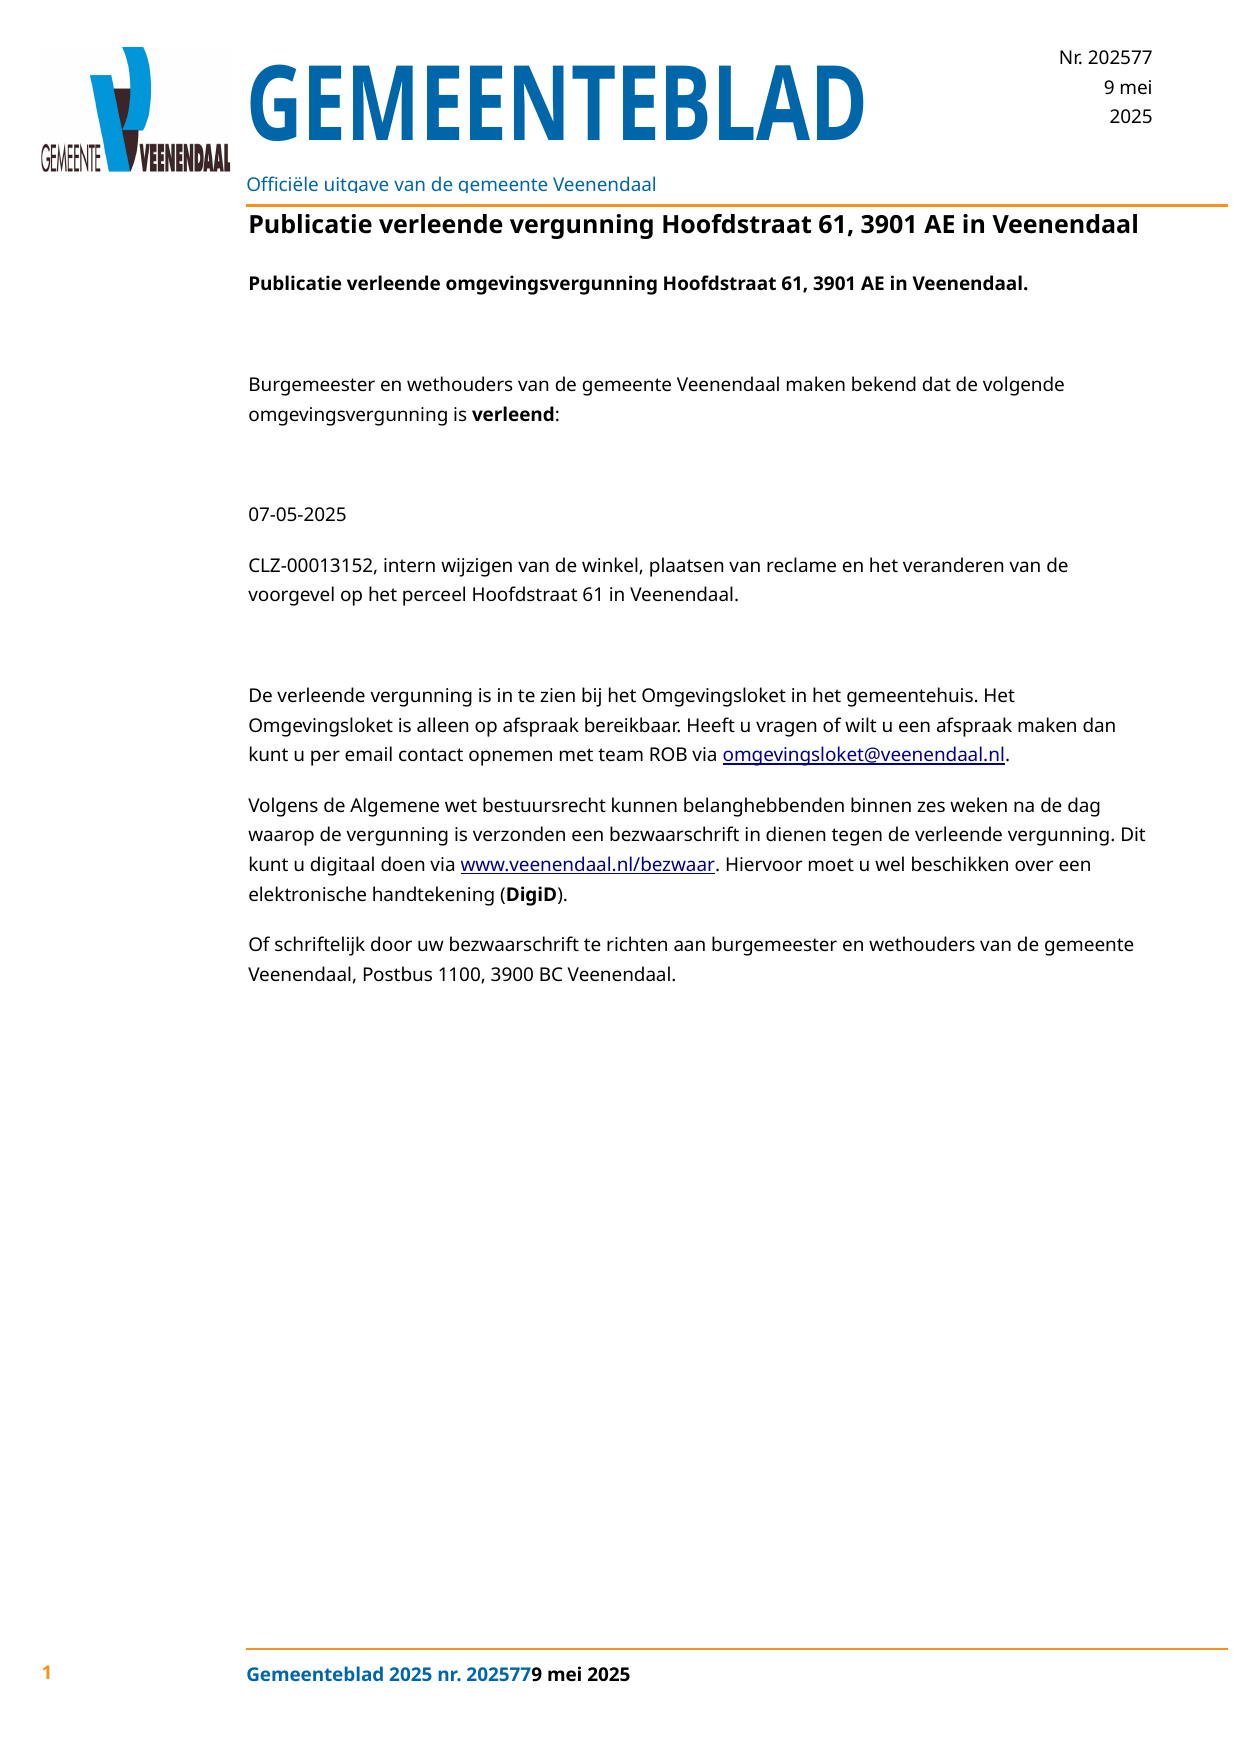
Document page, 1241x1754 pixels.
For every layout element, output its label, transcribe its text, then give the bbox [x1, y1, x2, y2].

text Volgens de Algemene wet bestuursrecht kunnen belanghebbenden binnen zes weken na de dag waarop de vergunning is verzonden een bezwaarschrift in dienen tegen de verleende vergunning. Dit kunt u digitaal doen via www.veenendaal.nl/bezwaar. Hiervoor moet u wel beschikken over een elektronische handtekening (DigiD). [248, 792, 1152, 906]
text De verleende vergunning is in te zien bij het Omgevingsloket in het gemeentehuis. Het Omgevingsloket is alleen op afspraak bereikbaar. Heeft u vragen of wilt u een afspraak maken dan kunt u per email contact opnemen met team ROB via omgevingsloket@veenendaal.nl. [248, 682, 1152, 767]
text Publicatie verleende vergunning Hoofdstraat 61, 3901 AE in Veenendaal [248, 207, 1152, 241]
text Publicatie verleende omgevingsvergunning Hoofdstraat 61, 3901 AE in Veenendaal. [248, 270, 1152, 296]
picture [123, 47, 231, 172]
picture [41, 47, 130, 172]
text Of schriftelijk door uw bezwaarschrift te richten aan burgemeester en wethouders van de gemeente Veenendaal, Postbus 1100, 3900 BC Veenendaal. [248, 931, 1152, 986]
text 07-05-2025 [248, 502, 1152, 527]
text CLZ-00013152, intern wijzigen van de winkel, plaatsen van reclame en het veranderen van de voorgevel op het perceel Hoofdstraat 61 in Veenendaal. [248, 552, 1152, 607]
text Burgemeester en wethouders van de gemeente Veenendaal maken bekend dat de volgende omgevingsvergunning is verleend: [248, 371, 1152, 426]
